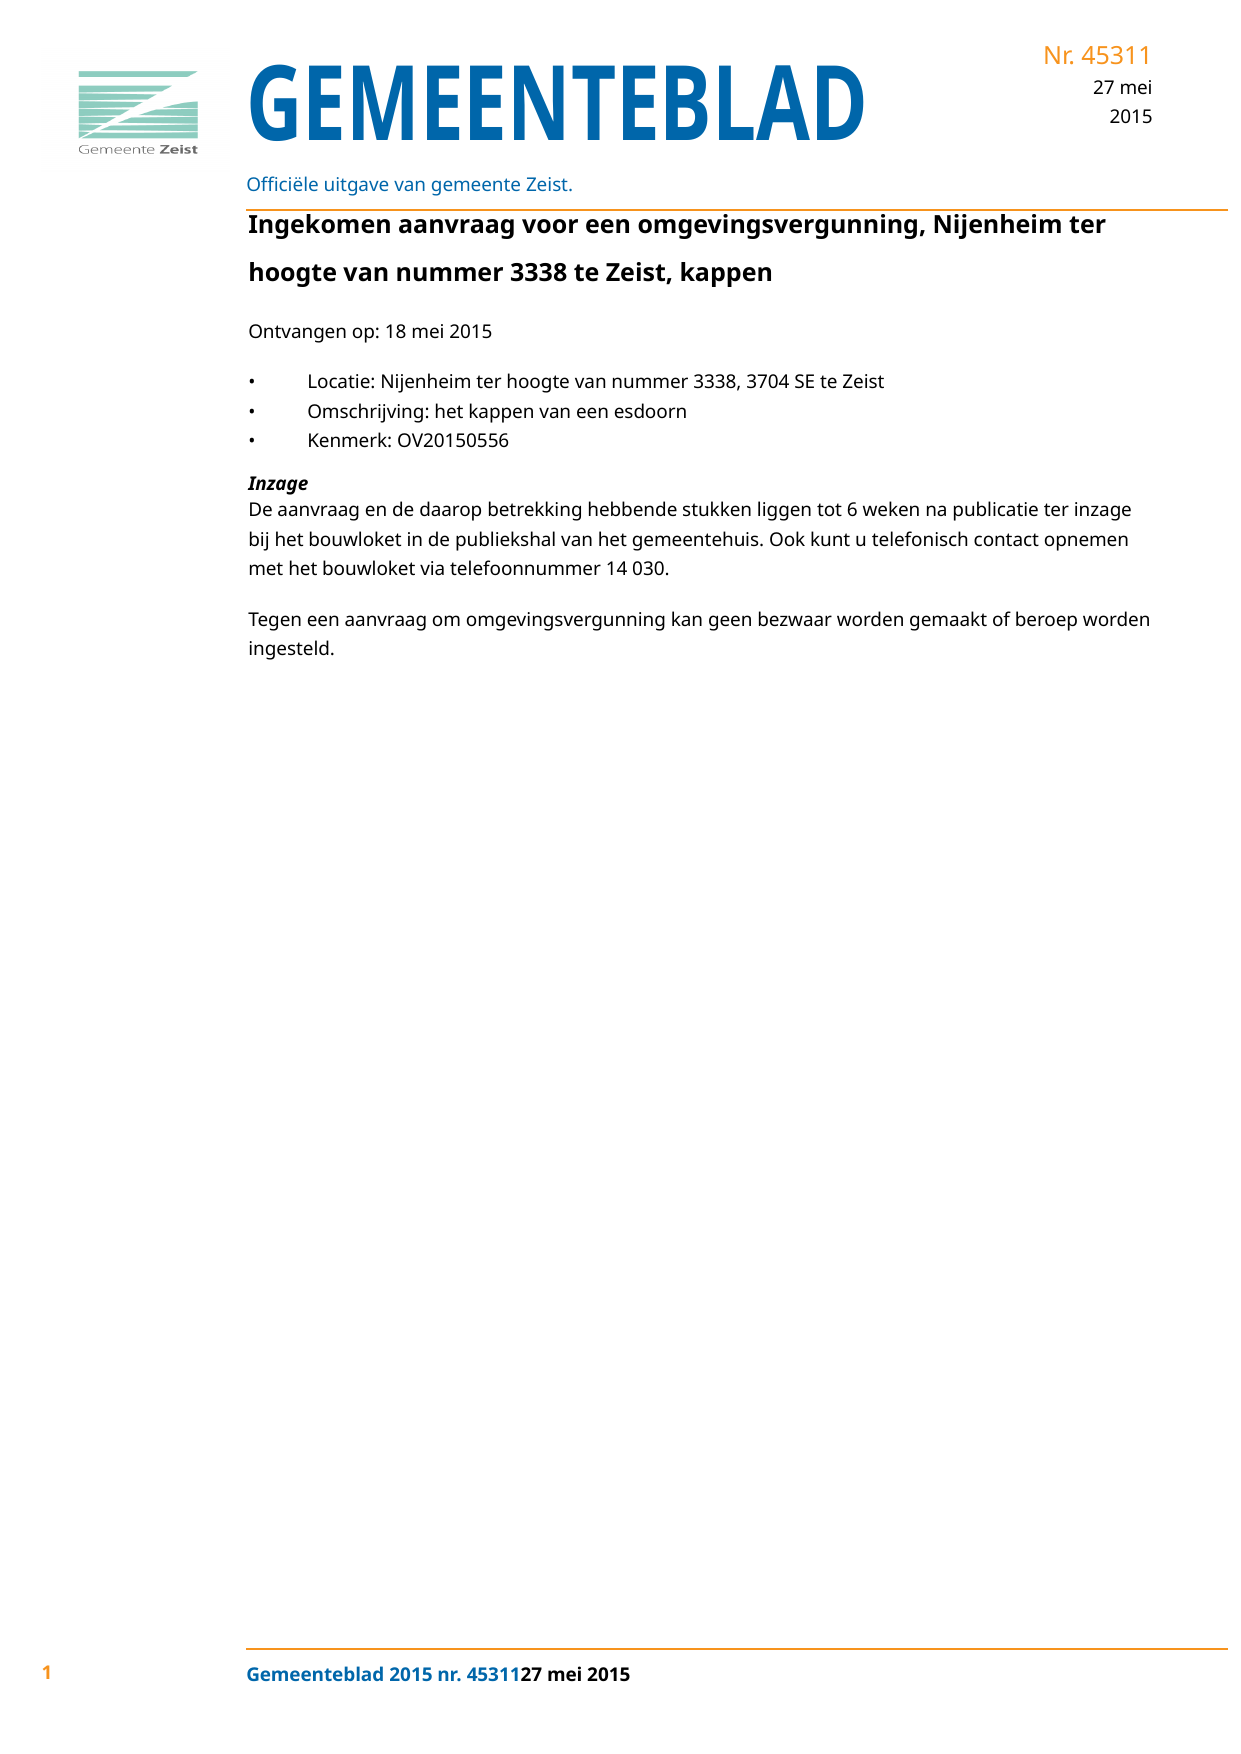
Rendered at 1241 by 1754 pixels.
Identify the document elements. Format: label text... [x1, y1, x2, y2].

text Ingekomen aanvraag voor een omgevingsvergunning, Nijenheim ter hoogte van nummer 3338 te Zeist, kappen [248, 211, 1152, 288]
text De aanvraag en de daarop betrekking hebbende stukken liggen tot 6 weken na publicatie ter inzage bij het bouwloket in de publiekshal van het gemeentehuis. Ook kunt u telefonisch contact opnemen met het bouwloket via telefoonnummer 14 030. [248, 496, 1152, 581]
text Inzage [248, 471, 1152, 496]
picture [41, 47, 231, 172]
text Tegen een aanvraag om omgevingsvergunning kan geen bezwaar worden gemaakt of beroep worden ingesteld. [248, 606, 1152, 661]
list Kenmerk: OV20150556 [248, 427, 1152, 453]
list Locatie: Nijenheim ter hoogte van nummer 3338, 3704 SE te Zeist [248, 368, 1152, 394]
text Ontvangen op: 18 mei 2015 [248, 318, 1152, 344]
list Omschrijving: het kappen van een esdoorn [248, 398, 1152, 424]
